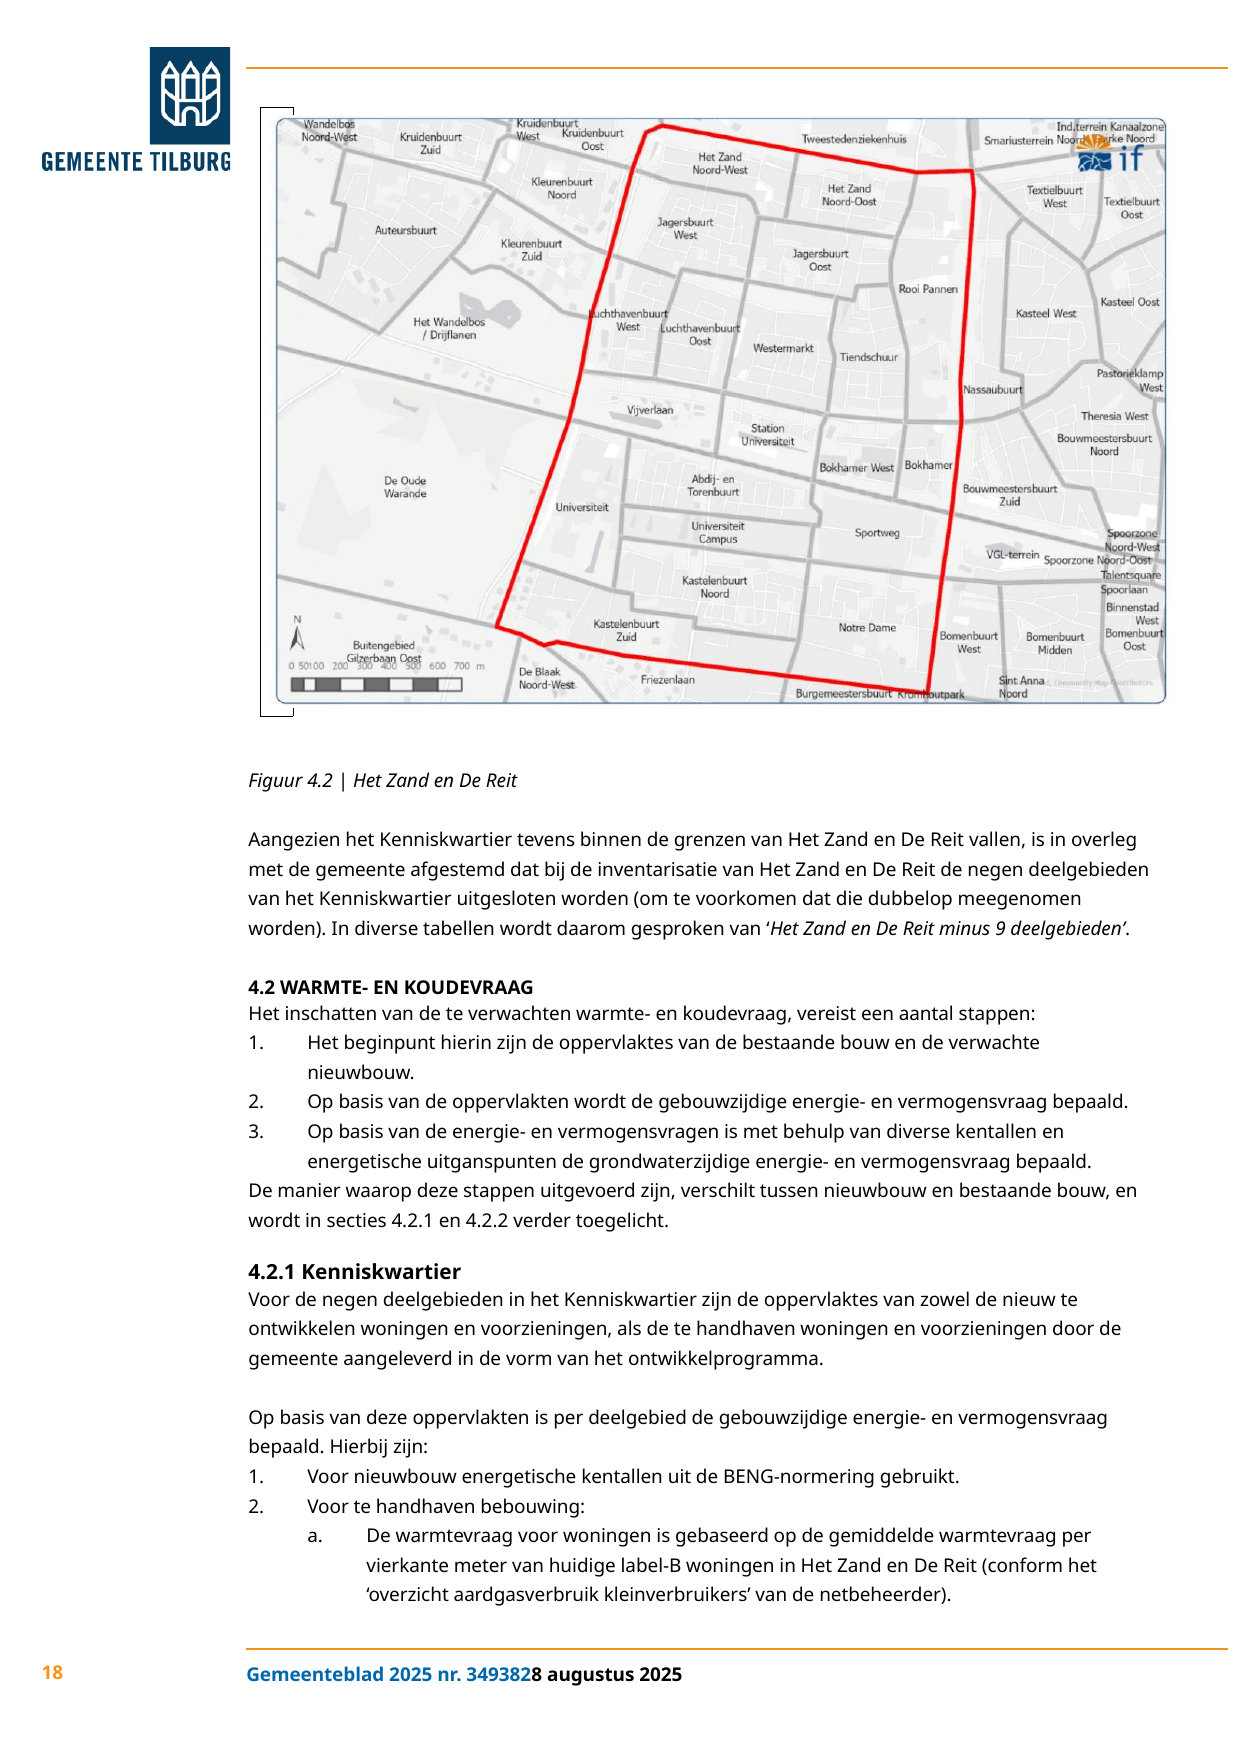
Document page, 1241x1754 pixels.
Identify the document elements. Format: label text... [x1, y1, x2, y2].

text Voor de negen deelgebieden in het Kenniskwartier zijn de oppervlaktes van zowel de nieuw te ontwikkelen woningen en voorzieningen, als de te handhaven woningen en voorzieningen door de gemeente aangeleverd in de vorm van het ontwikkelprogramma. [248, 1286, 1152, 1371]
list De warmtevraag voor woningen is gebaseerd op de gemiddelde warmtevraag per vierkante meter van huidige label-B woningen in Het Zand en De Reit (conform het ‘overzicht aardgasverbruik kleinverbruikers’ van de netbeheerder). [307, 1522, 1152, 1607]
text Op basis van deze oppervlakten is per deelgebied de gebouwzijdige energie- en vermogensvraag bepaald. Hierbij zijn: [248, 1404, 1152, 1459]
text 4.2 WARMTE- EN KOUDEVRAAG [248, 974, 1152, 1000]
list Voor nieuwbouw energetische kentallen uit de BENG-normering gebruikt. [248, 1463, 1152, 1489]
text Het inschatten van de te verwachten warmte- en koudevraag, vereist een aantal stappen: [248, 1000, 1152, 1026]
text 4.2.1 Kenniskwartier [248, 1257, 1152, 1286]
picture [41, 47, 231, 172]
text Aangezien het Kenniskwartier tevens binnen de grenzen van Het Zand en De Reit vallen, is in overleg met de gemeente afgestemd dat bij de inventarisatie van Het Zand en De Reit de negen deelgebieden van het Kenniskwartier uitgesloten worden (om te voorkomen dat die dubbelop meegenomen worden). In diverse tabellen wordt daarom gesproken van ‘Het Zand en De Reit minus 9 deelgebieden’. [248, 826, 1152, 941]
list Voor te handhaven bebouwing: [248, 1493, 1152, 1519]
text Figuur 4.2 | Het Zand en De Reit [248, 767, 1152, 793]
text De manier waarop deze stappen uitgevoerd zijn, verschilt tussen nieuwbouw en bestaande bouw, en wordt in secties 4.2.1 en 4.2.2 verder toegelicht. [248, 1177, 1152, 1233]
list Het beginpunt hierin zijn de oppervlaktes van de bestaande bouw en de verwachte nieuwbouw. [248, 1029, 1152, 1085]
list Op basis van de oppervlakten wordt de gebouwzijdige energie- en vermogensvraag bepaald. [248, 1089, 1152, 1114]
picture [268, 115, 1173, 708]
list Op basis van de energie- en vermogensvragen is met behulp van diverse kentallen en energetische uitganspunten de grondwaterzijdige energie- en vermogensvraag bepaald. [248, 1118, 1152, 1173]
